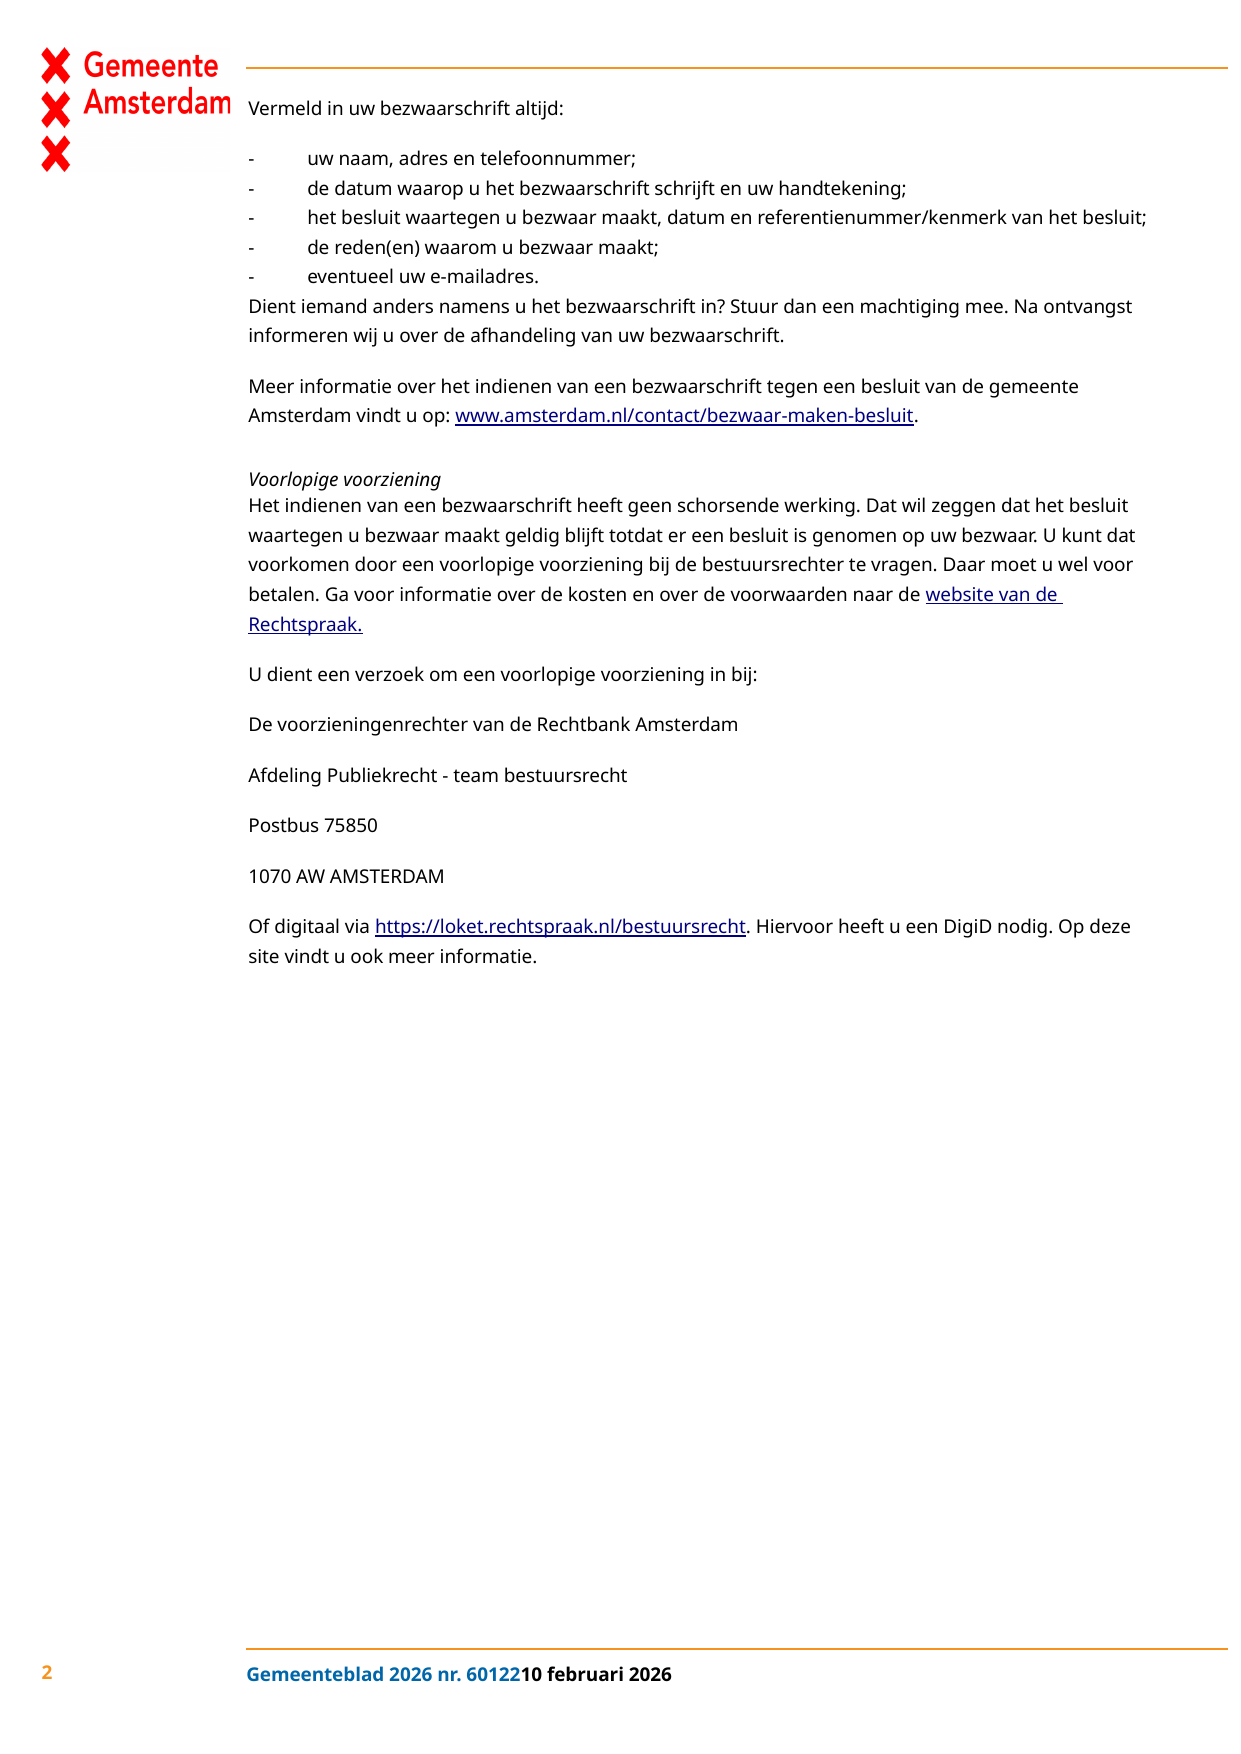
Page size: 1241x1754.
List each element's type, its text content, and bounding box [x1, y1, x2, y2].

list de datum waarop u het bezwaarschrift schrijft en uw handtekening; [248, 175, 1152, 201]
list de reden(en) waarom u bezwaar maakt; [248, 234, 1152, 260]
list het besluit waartegen u bezwaar maakt, datum en referentienummer/kenmerk van het besluit; [248, 204, 1152, 230]
text Postbus 75850 [248, 812, 1152, 838]
text 1070 AW AMSTERDAM [248, 863, 1152, 888]
picture [41, 47, 231, 172]
text U dient een verzoek om een voorlopige voorziening in bij: [248, 661, 1152, 687]
list uw naam, adres en telefoonnummer; [248, 145, 1152, 171]
text Of digitaal via https://loket.rechtspraak.nl/bestuursrecht. Hiervoor heeft u een DigiD nodig. Op deze site vindt u ook meer informatie. [248, 913, 1152, 968]
list eventueel uw e-mailadres. [248, 263, 1152, 289]
text De voorzieningenrechter van de Rechtbank Amsterdam [248, 712, 1152, 737]
text Het indienen van een bezwaarschrift heeft geen schorsende werking. Dat wil zeggen dat het besluit waartegen u bezwaar maakt geldig blijft totdat er een besluit is genomen op uw bezwaar. U kunt dat voorkomen door een voorlopige voorziening bij de bestuursrechter te vragen. Daar moet u wel voor betalen. Ga voor informatie over de kosten en over de voorwaarden naar de website van de Rechtspraak. [248, 492, 1152, 636]
text Afdeling Publiekrecht - team bestuursrecht [248, 762, 1152, 788]
text Meer informatie over het indienen van een bezwaarschrift tegen een besluit van de gemeente Amsterdam vindt u op: www.amsterdam.nl/contact/bezwaar-maken-besluit. [248, 373, 1152, 428]
text Voorlopige voorziening [248, 467, 1152, 492]
text Dient iemand anders namens u het bezwaarschrift in? Stuur dan een machtiging mee. Na ontvangst informeren wij u over de afhandeling van uw bezwaarschrift. [248, 293, 1152, 348]
text Vermeld in uw bezwaarschrift altijd: [248, 95, 1152, 121]
